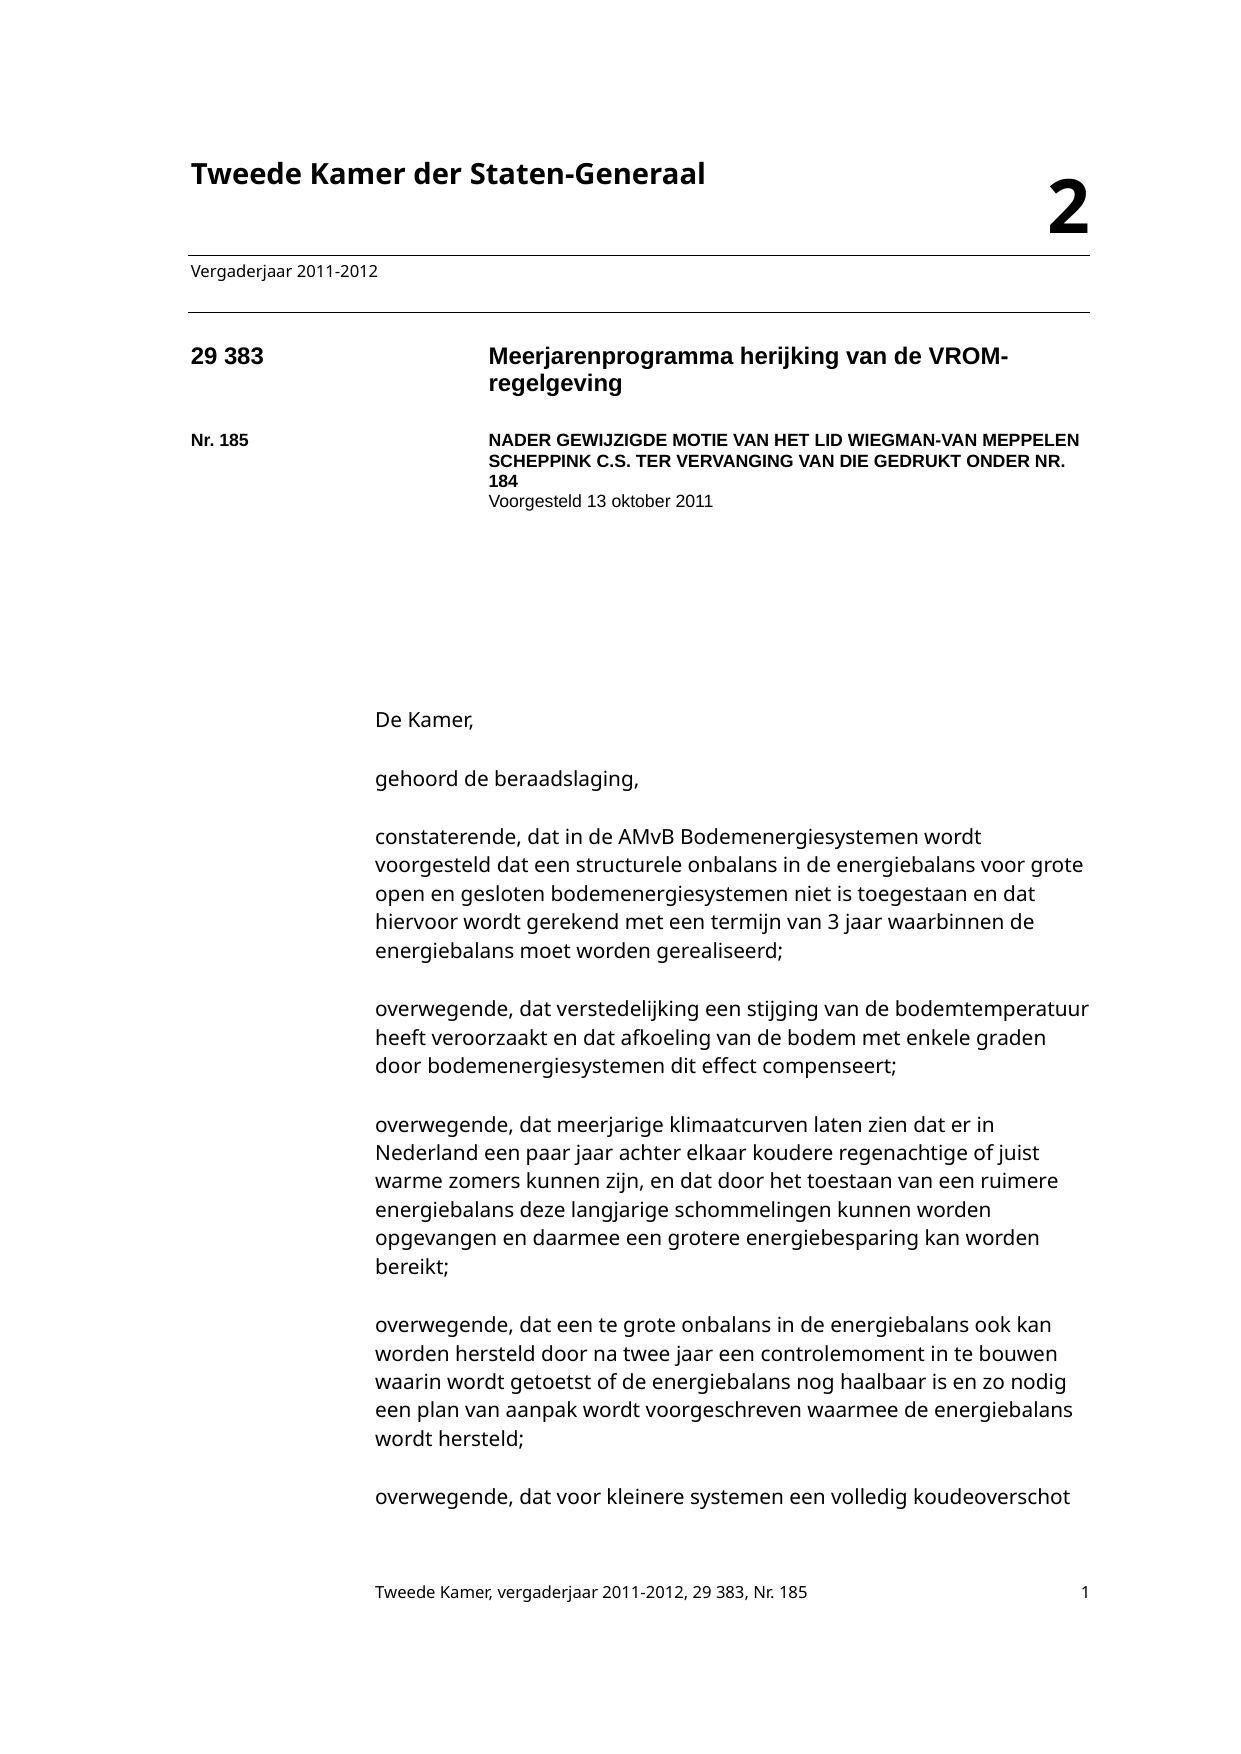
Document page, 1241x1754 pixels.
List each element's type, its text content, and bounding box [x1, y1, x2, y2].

text overwegende, dat verstedelijking een stijging van de bodemtemperatuur heeft veroorzaakt en dat afkoeling van de bodem met enkele graden door bodemenergiesystemen dit effect compenseert; [375, 994, 1090, 1080]
text overwegende, dat voor kleinere systemen een volledig koudeoverschot [375, 1482, 1090, 1511]
text overwegende, dat een te grote onbalans in de energiebalans ook kan worden hersteld door na twee jaar een controlemoment in te bouwen waarin wordt getoetst of de energiebalans nog haalbaar is en zo nodig een plan van aanpak wordt voorgeschreven waarmee de energiebalans wordt hersteld; [375, 1310, 1090, 1452]
table_cell [188, 313, 485, 339]
text constaterende, dat in de AMvB Bodemenergiesystemen wordt voorgesteld dat een structurele onbalans in de energiebalans voor grote open en gesloten bodemenergiesystemen niet is toegestaan en dat hiervoor wordt gerekend met een termijn van 3 jaar waarbinnen de energiebalans moet worden gerealiseerd; [375, 822, 1090, 964]
table_cell Vergaderjaar 2011-2012 [188, 256, 485, 312]
table_cell [485, 313, 1090, 339]
table_header Tweede Kamer der Staten-Generaal [188, 150, 909, 255]
table_cell Meerjarenprogramma herijking van de VROM-regelgeving [485, 339, 1090, 427]
text De Kamer, [375, 705, 1090, 734]
table_cell Nr. 185 [188, 427, 485, 587]
table_cell NADER GEWIJZIGDE MOTIE VAN HET LID WIEGMAN-VAN MEPPELEN SCHEPPINK C.S. TER VERVANGING VAN DIE GEDRUKT ONDER NR. 184 Voorgesteld 13 oktober 2011 [485, 427, 1090, 587]
table_header 2 [910, 150, 1090, 255]
text overwegende, dat meerjarige klimaatcurven laten zien dat er in Nederland een paar jaar achter elkaar koudere regenachtige of juist warme zomers kunnen zijn, en dat door het toestaan van een ruimere energiebalans deze langjarige schommelingen kunnen worden opgevangen en daarmee een grotere energiebesparing kan worden bereikt; [375, 1110, 1090, 1280]
table_cell [485, 256, 1090, 312]
table_cell 29 383 [188, 339, 485, 427]
text gehoord de beraadslaging, [375, 764, 1090, 792]
